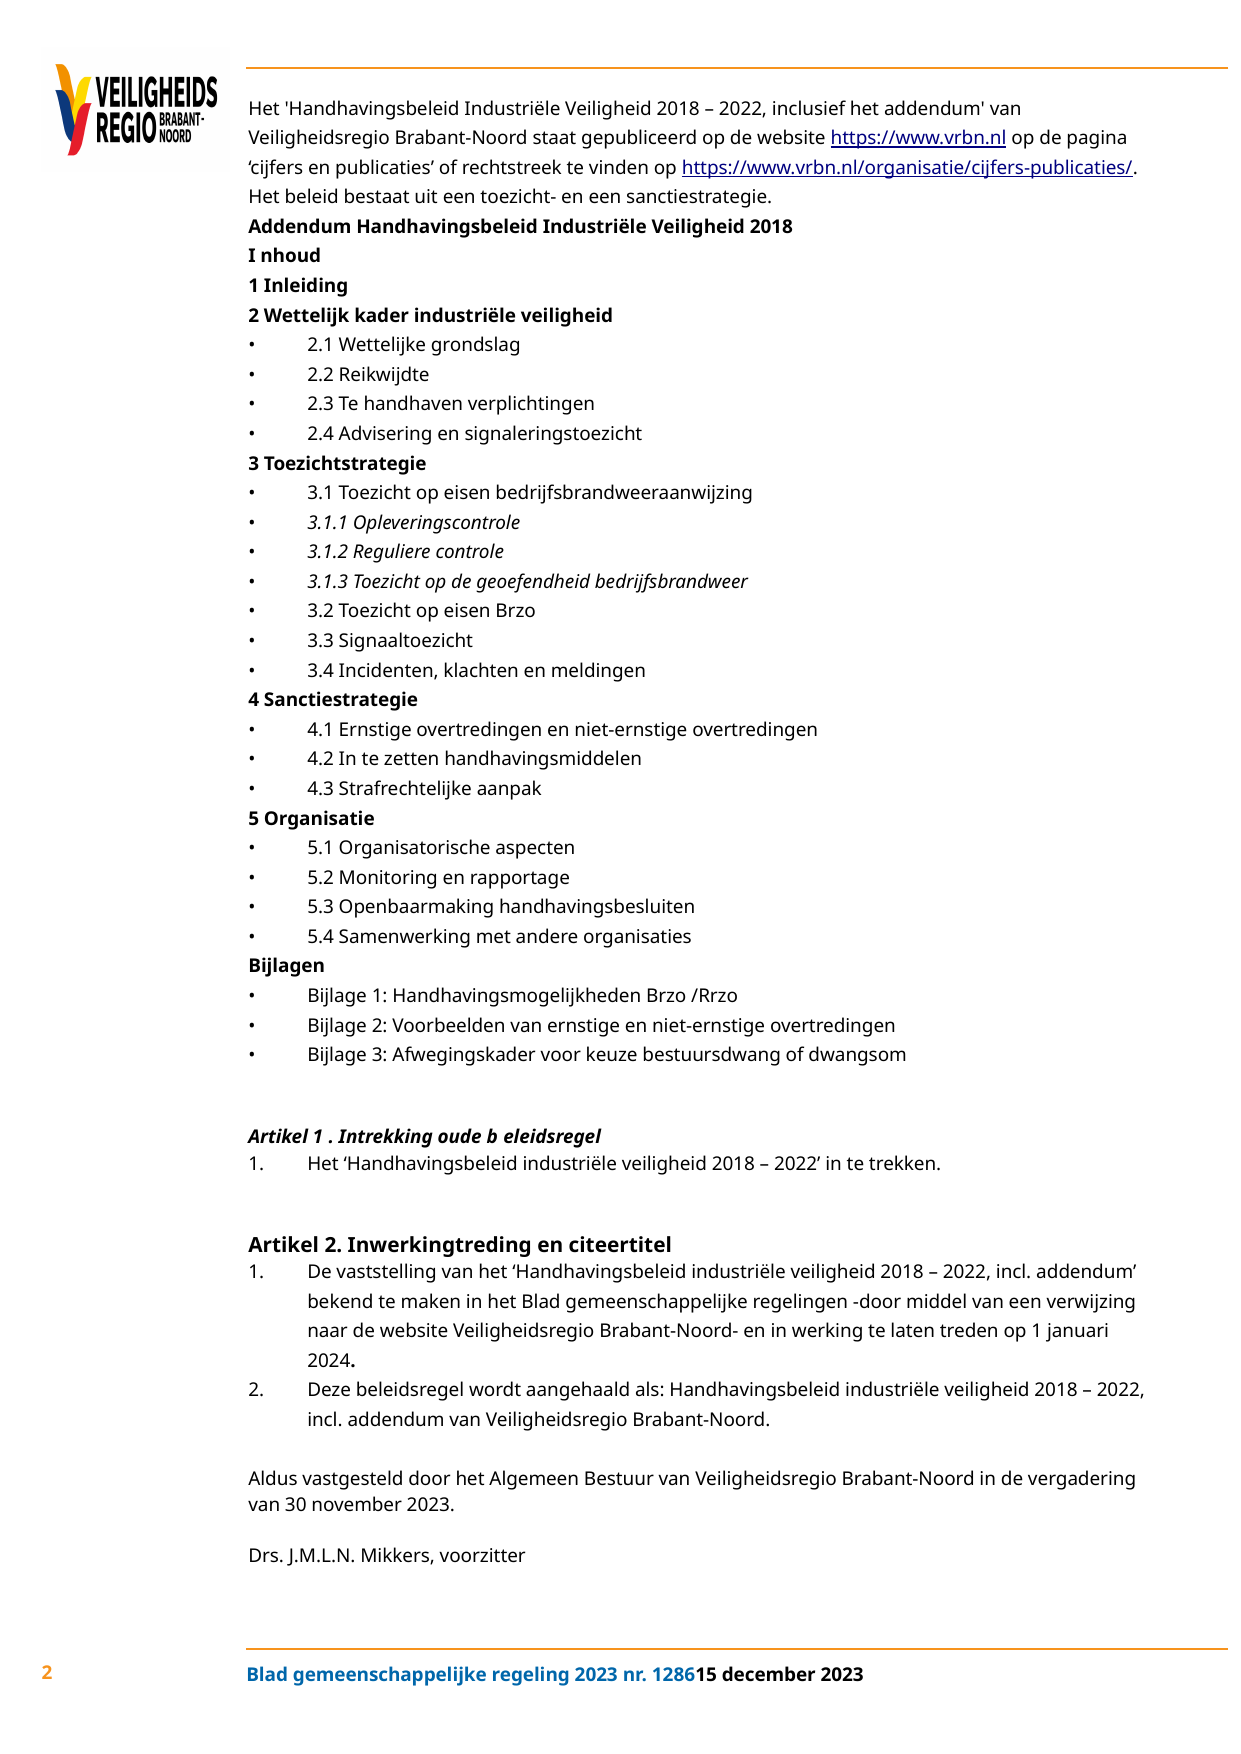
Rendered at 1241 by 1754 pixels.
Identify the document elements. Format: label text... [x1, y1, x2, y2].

text Artikel 2. Inwerkingtreding en citeertitel [248, 1230, 1152, 1258]
text 3 Toezichtstrategie [248, 450, 1152, 476]
list 2.2 Reikwijdte [248, 361, 1152, 387]
list 5.2 Monitoring en rapportage [248, 864, 1152, 890]
list 2.1 Wettelijke grondslag [248, 331, 1152, 357]
list 4.2 In te zetten handhavingsmiddelen [248, 746, 1152, 771]
text Addendum Handhavingsbeleid Industriële Veiligheid 2018 [248, 213, 1152, 239]
text I nhoud [248, 243, 1152, 268]
list 4.3 Strafrechtelijke aanpak [248, 775, 1152, 801]
text Bijlagen [248, 953, 1152, 978]
text Aldus vastgesteld door het Algemeen Bestuur van Veiligheidsregio Brabant-Noord in de vergadering van 30 november 2023. [248, 1465, 1152, 1517]
list 3.3 Signaaltoezicht [248, 627, 1152, 653]
list 3.1.1 Opleveringscontrole [248, 509, 1152, 535]
text 5 Organisatie [248, 805, 1152, 831]
list 3.4 Incidenten, klachten en meldingen [248, 657, 1152, 683]
list 5.3 Openbaarmaking handhavingsbesluiten [248, 893, 1152, 919]
text 4 Sanctiestrategie [248, 686, 1152, 712]
list 2.3 Te handhaven verplichtingen [248, 391, 1152, 416]
text 2 Wettelijk kader industriële veiligheid [248, 302, 1152, 328]
list Bijlage 1: Handhavingsmogelijkheden Brzo /Rrzo [248, 982, 1152, 1008]
list 3.1.2 Reguliere controle [248, 538, 1152, 564]
list Bijlage 2: Voorbeelden van ernstige en niet-ernstige overtredingen [248, 1012, 1152, 1038]
list 3.1 Toezicht op eisen bedrijfsbrandweeraanwijzing [248, 479, 1152, 505]
list 5.4 Samenwerking met andere organisaties [248, 923, 1152, 949]
text Drs. J.M.L.N. Mikkers, voorzitter [248, 1543, 1152, 1568]
list 4.1 Ernstige overtredingen en niet-ernstige overtredingen [248, 716, 1152, 742]
text 1 Inleiding [248, 272, 1152, 298]
list De vaststelling van het ‘Handhavingsbeleid industriële veiligheid 2018 – 2022, incl. addendum’ bekend te maken in het Blad gemeenschappelijke regelingen -door middel van een verwijzing naar de website Veiligheidsregio Brabant-Noord- en in werking te laten treden op 1 januari 2024. [248, 1258, 1152, 1373]
list 3.2 Toezicht op eisen Brzo [248, 598, 1152, 623]
list 2.4 Advisering en signaleringstoezicht [248, 420, 1152, 446]
list Deze beleidsregel wordt aangehaald als: Handhavingsbeleid industriële veiligheid 2018 – 2022, incl. addendum van Veiligheidsregio Brabant-Noord. [248, 1377, 1152, 1432]
picture [41, 47, 231, 172]
list Bijlage 3: Afwegingskader voor keuze bestuursdwang of dwangsom [248, 1041, 1152, 1067]
list Het ‘Handhavingsbeleid industriële veiligheid 2018 – 2022’ in te trekken. [248, 1150, 1152, 1176]
text Artikel 1 . Intrekking oude b eleidsregel [248, 1121, 1152, 1150]
list 3.1.3 Toezicht op de geoefendheid bedrijfsbrandweer [248, 568, 1152, 594]
text Het 'Handhavingsbeleid Industriële Veiligheid 2018 – 2022, inclusief het addendum' van Veiligheidsregio Brabant-Noord staat gepubliceerd op de website https://www.vrbn.nl op de pagina ‘cijfers en publicaties’ of rechtstreek te vinden op https://www.vrbn.nl/organisatie/cijfers-publicaties/. Het beleid bestaat uit een toezicht- en een sanctiestrategie. [248, 95, 1152, 209]
list 5.1 Organisatorische aspecten [248, 834, 1152, 860]
